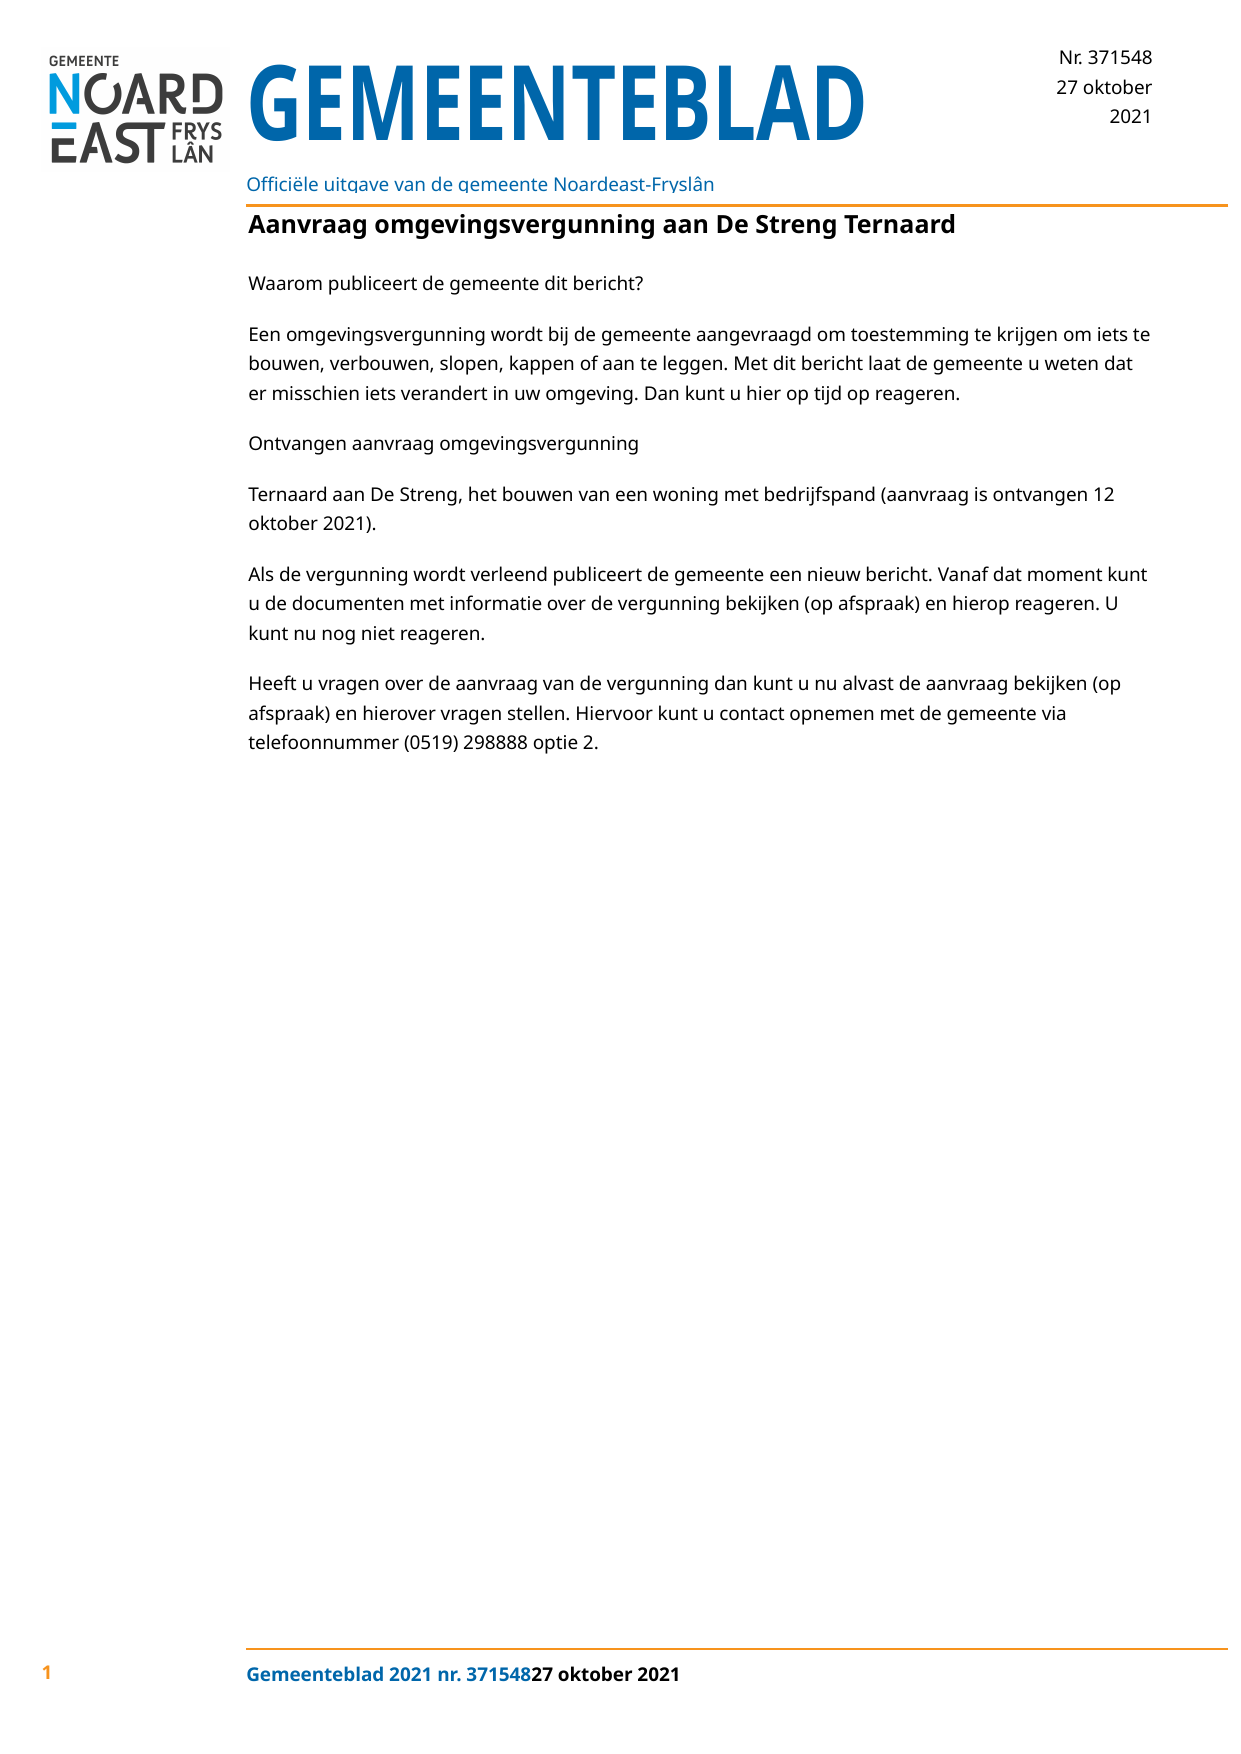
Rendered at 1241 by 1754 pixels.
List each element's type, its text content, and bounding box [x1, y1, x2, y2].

text Ternaard aan De Streng, het bouwen van een woning met bedrijfspand (aanvraag is ontvangen 12 oktober 2021). [248, 481, 1152, 536]
text Als de vergunning wordt verleend publiceert de gemeente een nieuw bericht. Vanaf dat moment kunt u de documenten met informatie over de vergunning bekijken (op afspraak) en hierop reageren. U kunt nu nog niet reageren. [248, 561, 1152, 646]
text Ontvangen aanvraag omgevingsvergunning [248, 430, 1152, 456]
picture [41, 47, 231, 172]
text Waarom publiceert de gemeente dit bericht? [248, 270, 1152, 296]
text Heeft u vragen over de aanvraag van de vergunning dan kunt u nu alvast de aanvraag bekijken (op afspraak) en hierover vragen stellen. Hiervoor kunt u contact opnemen met de gemeente via telefoonnummer (0519) 298888 optie 2. [248, 670, 1152, 755]
text Aanvraag omgevingsvergunning aan De Streng Ternaard [248, 207, 1152, 241]
text Een omgevingsvergunning wordt bij de gemeente aangevraagd om toestemming te krijgen om iets te bouwen, verbouwen, slopen, kappen of aan te leggen. Met dit bericht laat de gemeente u weten dat er misschien iets verandert in uw omgeving. Dan kunt u hier op tijd op reageren. [248, 321, 1152, 406]
